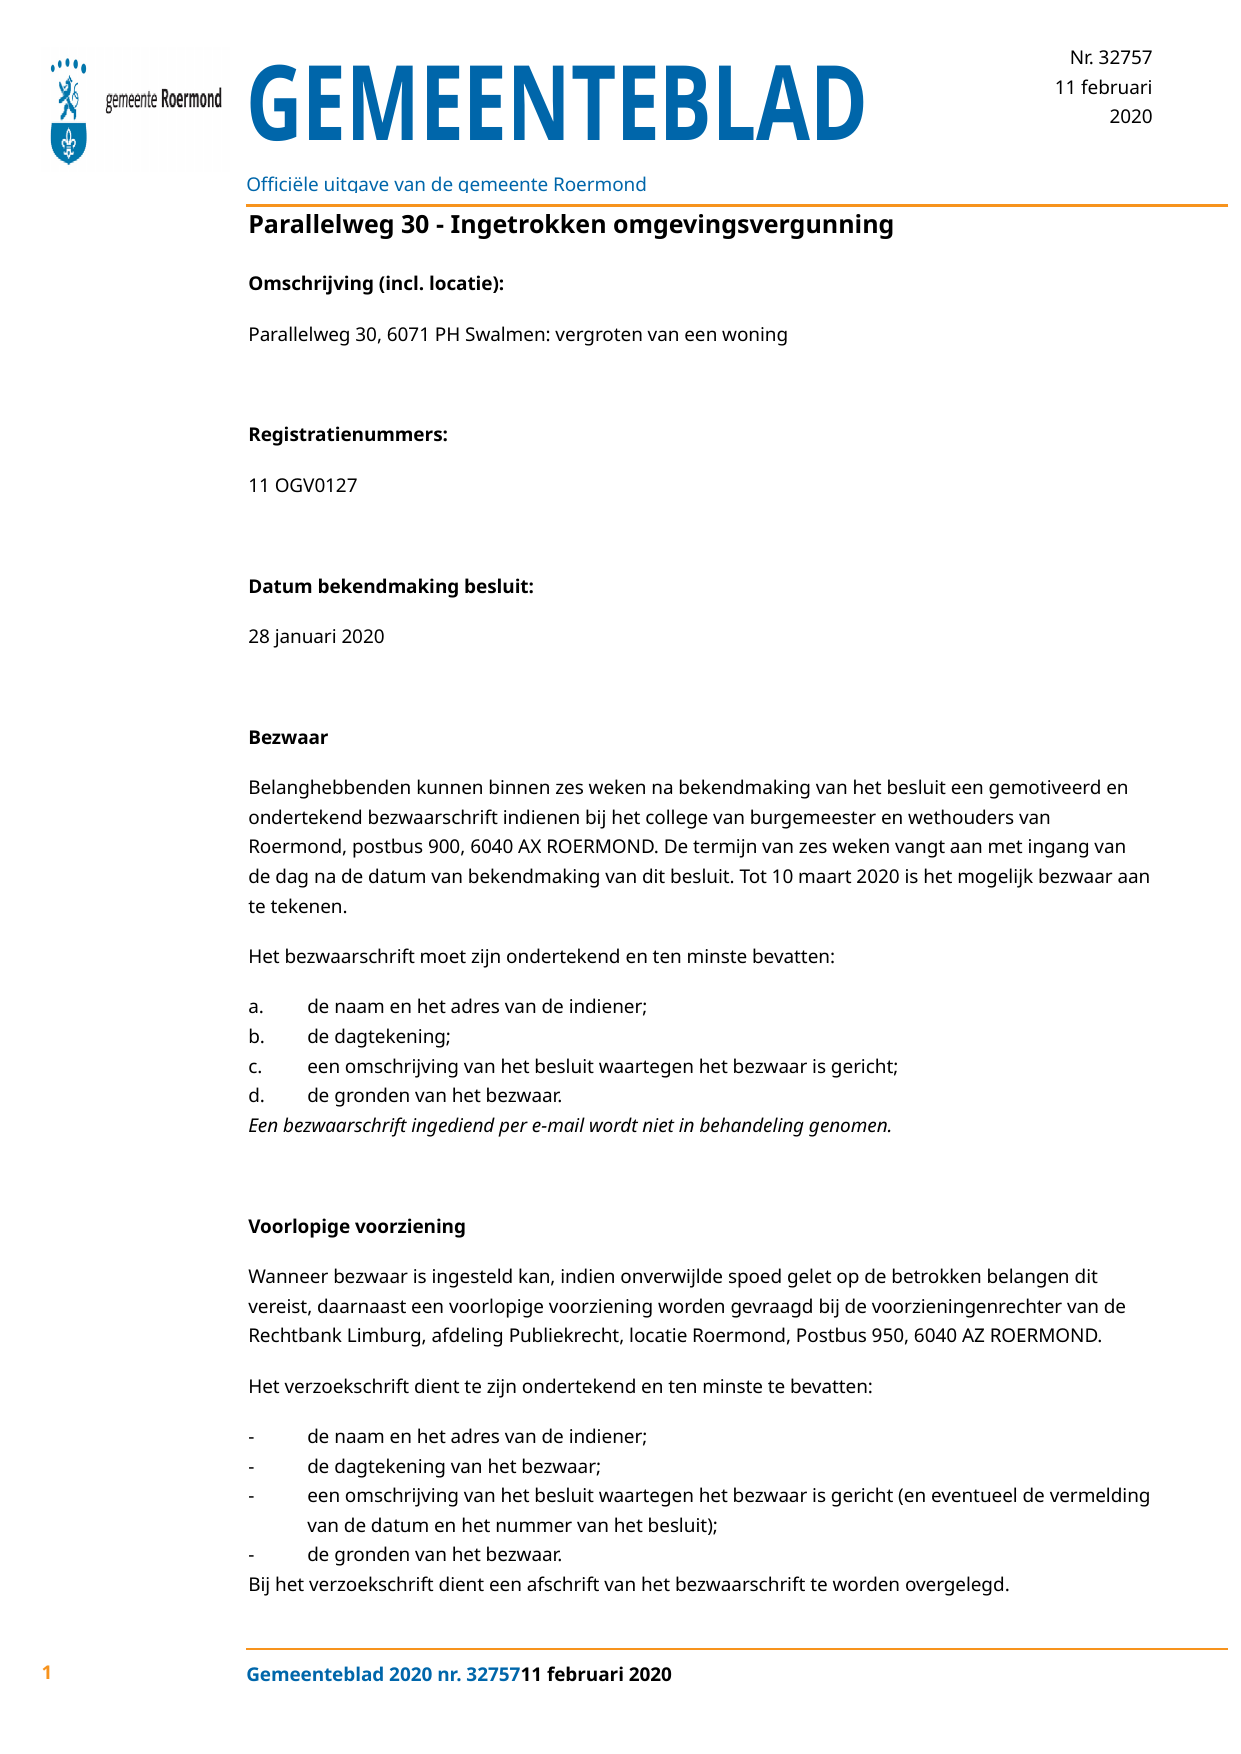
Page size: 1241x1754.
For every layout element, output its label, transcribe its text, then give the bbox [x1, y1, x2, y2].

text Parallelweg 30 - Ingetrokken omgevingsvergunning [248, 207, 1152, 241]
list de gronden van het bezwaar. [248, 1082, 1152, 1108]
list de dagtekening van het bezwaar; [248, 1453, 1152, 1478]
text Registratienummers: [248, 422, 1152, 447]
text 11 OGV0127 [248, 472, 1152, 498]
text 28 januari 2020 [248, 623, 1152, 649]
list de gronden van het bezwaar. [248, 1542, 1152, 1567]
list de naam en het adres van de indiener; [248, 1423, 1152, 1449]
text Bij het verzoekschrift dient een afschrift van het bezwaarschrift te worden overgelegd. [248, 1571, 1152, 1597]
list de naam en het adres van de indiener; [248, 994, 1152, 1019]
text Het verzoekschrift dient te zijn ondertekend en ten minste te bevatten: [248, 1373, 1152, 1398]
text Voorlopige voorziening [248, 1213, 1152, 1238]
text Omschrijving (incl. locatie): [248, 270, 1152, 296]
list de dagtekening; [248, 1023, 1152, 1049]
list een omschrijving van het besluit waartegen het bezwaar is gericht; [248, 1053, 1152, 1078]
text Datum bekendmaking besluit: [248, 573, 1152, 598]
list een omschrijving van het besluit waartegen het bezwaar is gericht (en eventueel de vermelding van de datum en het nummer van het besluit); [248, 1482, 1152, 1538]
text Belanghebbenden kunnen binnen zes weken na bekendmaking van het besluit een gemotiveerd en ondertekend bezwaarschrift indienen bij het college van burgemeester en wethouders van Roermond, postbus 900, 6040 AX ROERMOND. De termijn van zes weken vangt aan met ingang van de dag na de datum van bekendmaking van dit besluit. Tot 10 maart 2020 is het mogelijk bezwaar aan te tekenen. [248, 774, 1152, 918]
text Wanneer bezwaar is ingesteld kan, indien onverwijlde spoed gelet op de betrokken belangen dit vereist, daarnaast een voorlopige voorziening worden gevraagd bij de voorzieningenrechter van de Rechtbank Limburg, afdeling Publiekrecht, locatie Roermond, Postbus 950, 6040 AZ ROERMOND. [248, 1263, 1152, 1348]
text Parallelweg 30, 6071 PH Swalmen: vergroten van een woning [248, 321, 1152, 346]
text Een bezwaarschrift ingediend per e-mail wordt niet in behandeling genomen. [248, 1112, 1152, 1138]
text Het bezwaarschrift moet zijn ondertekend en ten minste bevatten: [248, 943, 1152, 969]
text Bezwaar [248, 724, 1152, 750]
picture [41, 47, 231, 172]
